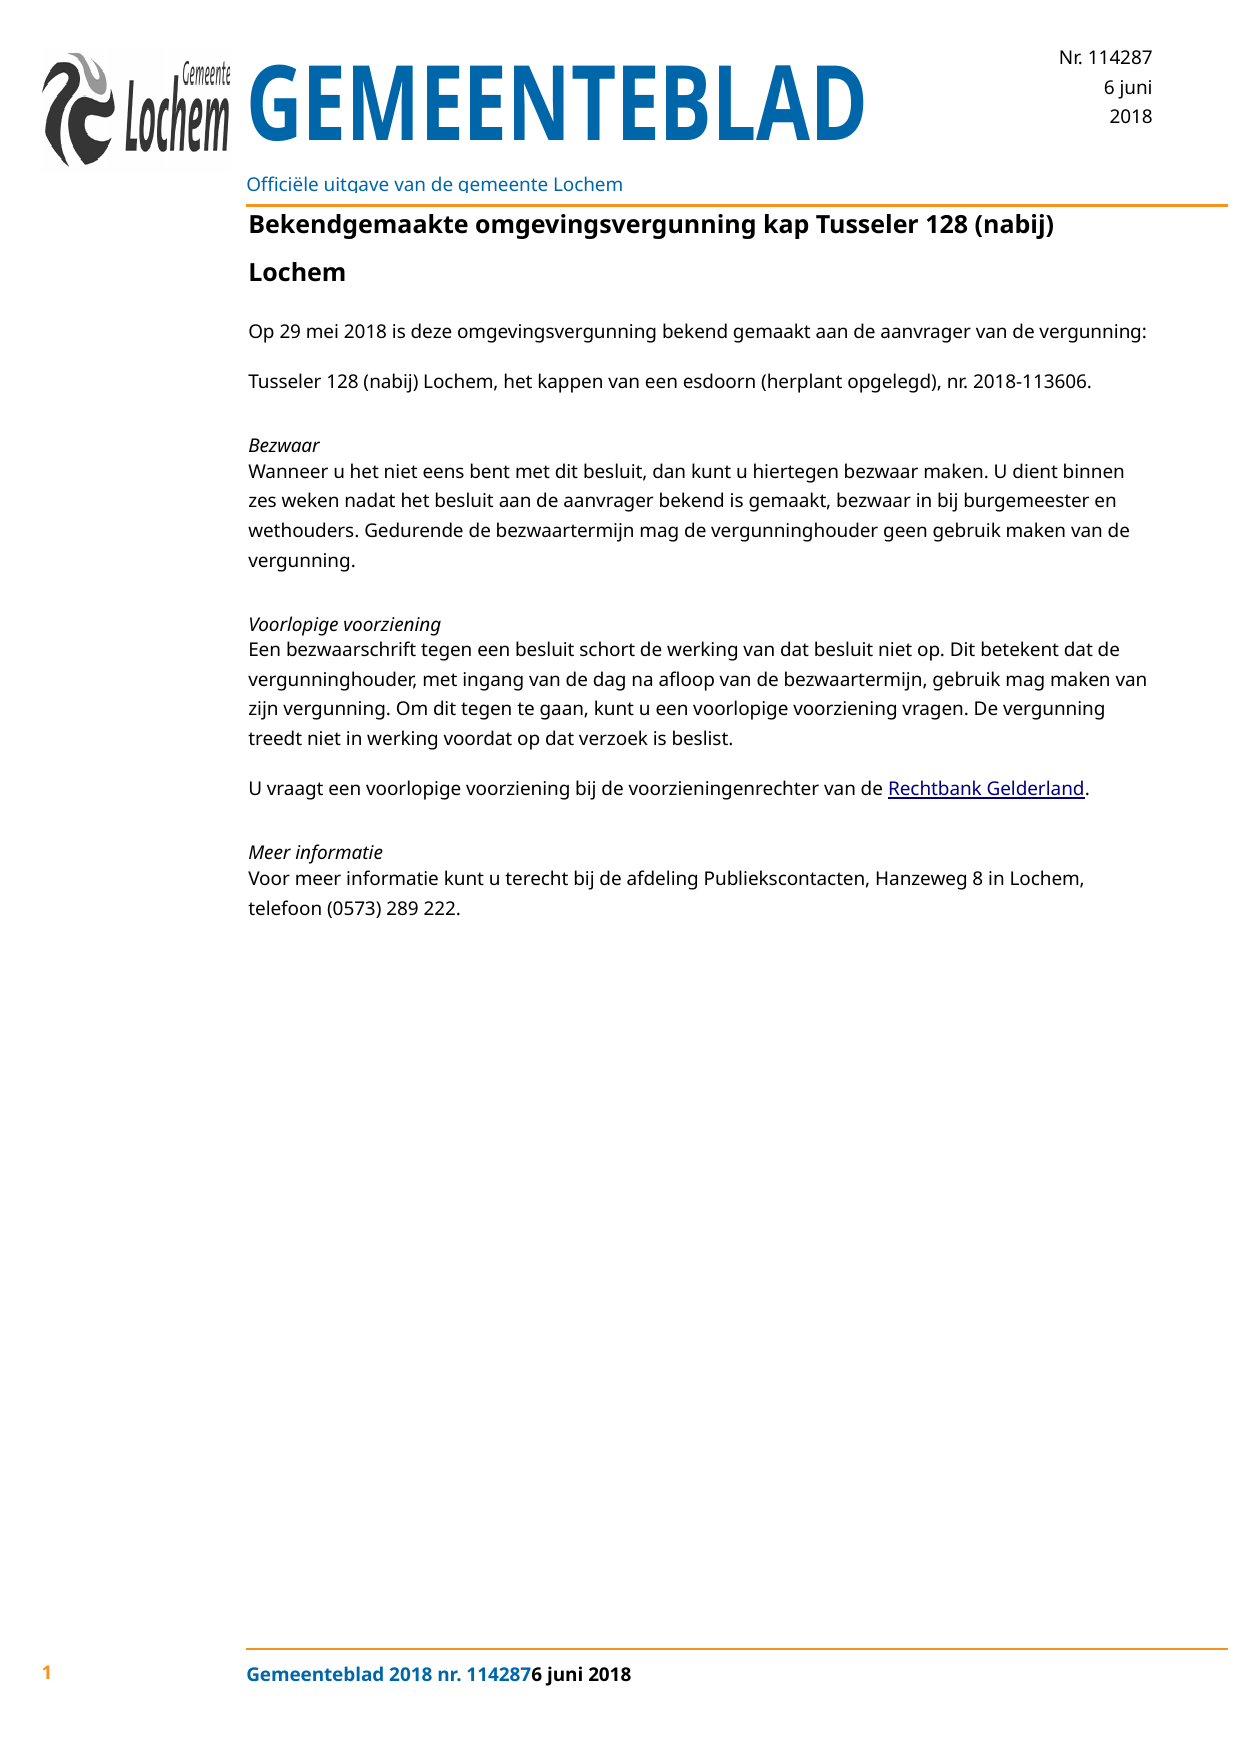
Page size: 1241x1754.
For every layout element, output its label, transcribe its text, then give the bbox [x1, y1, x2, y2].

text Voor meer informatie kunt u terecht bij de afdeling Publiekscontacten, Hanzeweg 8 in Lochem, telefoon (0573) 289 222. [248, 865, 1152, 921]
text Bezwaar [248, 432, 1152, 458]
text Voorlopige voorziening [248, 611, 1152, 636]
text Op 29 mei 2018 is deze omgevingsvergunning bekend gemaakt aan de aanvrager van de vergunning: [248, 318, 1152, 344]
text U vraagt een voorlopige voorziening bij de voorzieningenrechter van de Rechtbank Gelderland. [248, 776, 1152, 801]
picture [41, 47, 231, 172]
text Een bezwaarschrift tegen een besluit schort de werking van dat besluit niet op. Dit betekent dat de vergunninghouder, met ingang van de dag na afloop van de bezwaartermijn, gebruik mag maken van zijn vergunning. Om dit tegen te gaan, kunt u een voorlopige voorziening vragen. De vergunning treedt niet in werking voordat op dat verzoek is beslist. [248, 636, 1152, 751]
text Bekendgemaakte omgevingsvergunning kap Tusseler 128 (nabij) Lochem [248, 207, 1152, 288]
text Tusseler 128 (nabij) Lochem, het kappen van een esdoorn (herplant opgelegd), nr. 2018-113606. [248, 368, 1152, 394]
text Meer informatie [248, 839, 1152, 865]
text Wanneer u het niet eens bent met dit besluit, dan kunt u hiertegen bezwaar maken. U dient binnen zes weken nadat het besluit aan de aanvrager bekend is gemaakt, bezwaar in bij burgemeester en wethouders. Gedurende de bezwaartermijn mag de vergunninghouder geen gebruik maken van de vergunning. [248, 458, 1152, 572]
